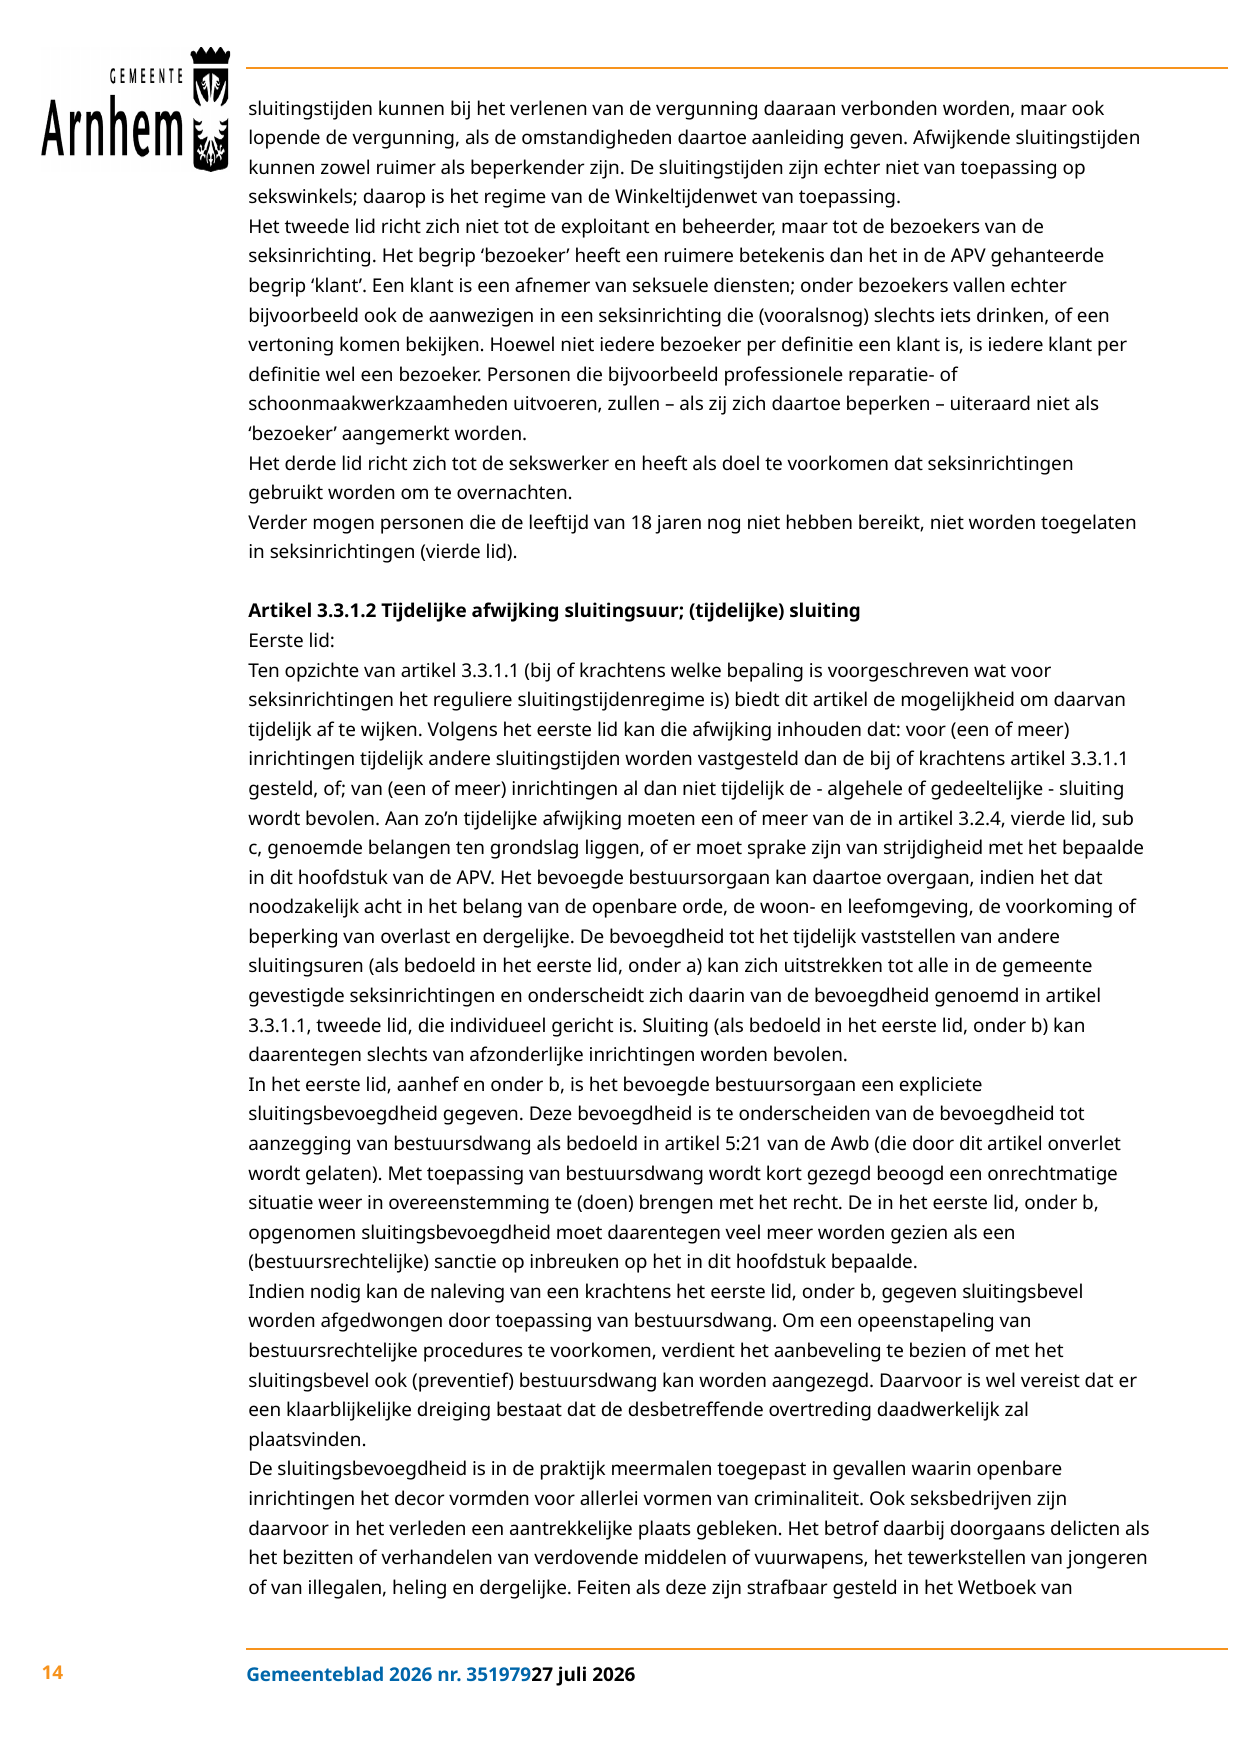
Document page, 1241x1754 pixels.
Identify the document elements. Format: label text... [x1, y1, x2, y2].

text Eerste lid: [248, 627, 1152, 653]
text Ten opzichte van artikel 3.3.1.1 (bij of krachtens welke bepaling is voorgeschreven wat voor seksinrichtingen het reguliere sluitingstijdenregime is) biedt dit artikel de mogelijkheid om daarvan tijdelijk af te wijken. Volgens het eerste lid kan die afwijking inhouden dat: voor (een of meer) inrichtingen tijdelijk andere sluitingstijden worden vastgesteld dan de bij of krachtens artikel 3.3.1.1 gesteld, of; van (een of meer) inrichtingen al dan niet tijdelijk de - algehele of gedeeltelijke - sluiting wordt bevolen. Aan zo’n tijdelijke afwijking moeten een of meer van de in artikel 3.2.4, vierde lid, sub c, genoemde belangen ten grondslag liggen, of er moet sprake zijn van strijdigheid met het bepaalde in dit hoofdstuk van de APV. Het bevoegde bestuursorgaan kan daartoe overgaan, indien het dat noodzakelijk acht in het belang van de openbare orde, de woon- en leefomgeving, de voorkoming of beperking van overlast en dergelijke. De bevoegdheid tot het tijdelijk vaststellen van andere sluitingsuren (als bedoeld in het eerste lid, onder a) kan zich uitstrekken tot alle in de gemeente gevestigde seksinrichtingen en onderscheidt zich daarin van de bevoegdheid genoemd in artikel 3.3.1.1, tweede lid, die individueel gericht is. Sluiting (als bedoeld in het eerste lid, onder b) kan daarentegen slechts van afzonderlijke inrichtingen worden bevolen. [248, 657, 1152, 1067]
text sluitingstijden kunnen bij het verlenen van de vergunning daaraan verbonden worden, maar ook lopende de vergunning, als de omstandigheden daartoe aanleiding geven. Afwijkende sluitingstijden kunnen zowel ruimer als beperkender zijn. De sluitingstijden zijn echter niet van toepassing op sekswinkels; daarop is het regime van de Winkeltijdenwet van toepassing. [248, 95, 1152, 209]
text De sluitingsbevoegdheid is in de praktijk meermalen toegepast in gevallen waarin openbare inrichtingen het decor vormden voor allerlei vormen van criminaliteit. Ook seksbedrijven zijn daarvoor in het verleden een aantrekkelijke plaats gebleken. Het betrof daarbij doorgaans delicten als het bezitten of verhandelen van verdovende middelen of vuurwapens, het tewerkstellen van jongeren of van illegalen, heling en dergelijke. Feiten als deze zijn strafbaar gesteld in het Wetboek van [248, 1456, 1152, 1600]
text Indien nodig kan de naleving van een krachtens het eerste lid, onder b, gegeven sluitingsbevel worden afgedwongen door toepassing van bestuursdwang. Om een opeenstapeling van bestuursrechtelijke procedures te voorkomen, verdient het aanbeveling te bezien of met het sluitingsbevel ook (preventief) bestuursdwang kan worden aangezegd. Daarvoor is wel vereist dat er een klaarblijkelijke dreiging bestaat dat de desbetreffende overtreding daadwerkelijk zal plaatsvinden. [248, 1278, 1152, 1452]
text Het tweede lid richt zich niet tot de exploitant en beheerder, maar tot de bezoekers van de seksinrichting. Het begrip ‘bezoeker’ heeft een ruimere betekenis dan het in de APV gehanteerde begrip ‘klant’. Een klant is een afnemer van seksuele diensten; onder bezoekers vallen echter bijvoorbeeld ook de aanwezigen in een seksinrichting die (vooralsnog) slechts iets drinken, of een vertoning komen bekijken. Hoewel niet iedere bezoeker per definitie een klant is, is iedere klant per definitie wel een bezoeker. Personen die bijvoorbeeld professionele reparatie- of schoonmaakwerkzaamheden uitvoeren, zullen – als zij zich daartoe beperken – uiteraard niet als ‘bezoeker’ aangemerkt worden. [248, 213, 1152, 446]
text In het eerste lid, aanhef en onder b, is het bevoegde bestuursorgaan een expliciete sluitingsbevoegdheid gegeven. Deze bevoegdheid is te onderscheiden van de bevoegdheid tot aanzegging van bestuursdwang als bedoeld in artikel 5:21 van de Awb (die door dit artikel onverlet wordt gelaten). Met toepassing van bestuursdwang wordt kort gezegd beoogd een onrechtmatige situatie weer in overeenstemming te (doen) brengen met het recht. De in het eerste lid, onder b, opgenomen sluitingsbevoegdheid moet daarentegen veel meer worden gezien als een (bestuursrechtelijke) sanctie op inbreuken op het in dit hoofdstuk bepaalde. [248, 1071, 1152, 1274]
text Artikel 3.3.1.2 Tijdelijke afwijking sluitingsuur; (tijdelijke) sluiting [248, 598, 1152, 623]
text Het derde lid richt zich tot de sekswerker en heeft als doel te voorkomen dat seksinrichtingen gebruikt worden om te overnachten. [248, 450, 1152, 505]
picture [41, 47, 231, 172]
text Verder mogen personen die de leeftijd van 18 jaren nog niet hebben bereikt, niet worden toegelaten in seksinrichtingen (vierde lid). [248, 509, 1152, 564]
